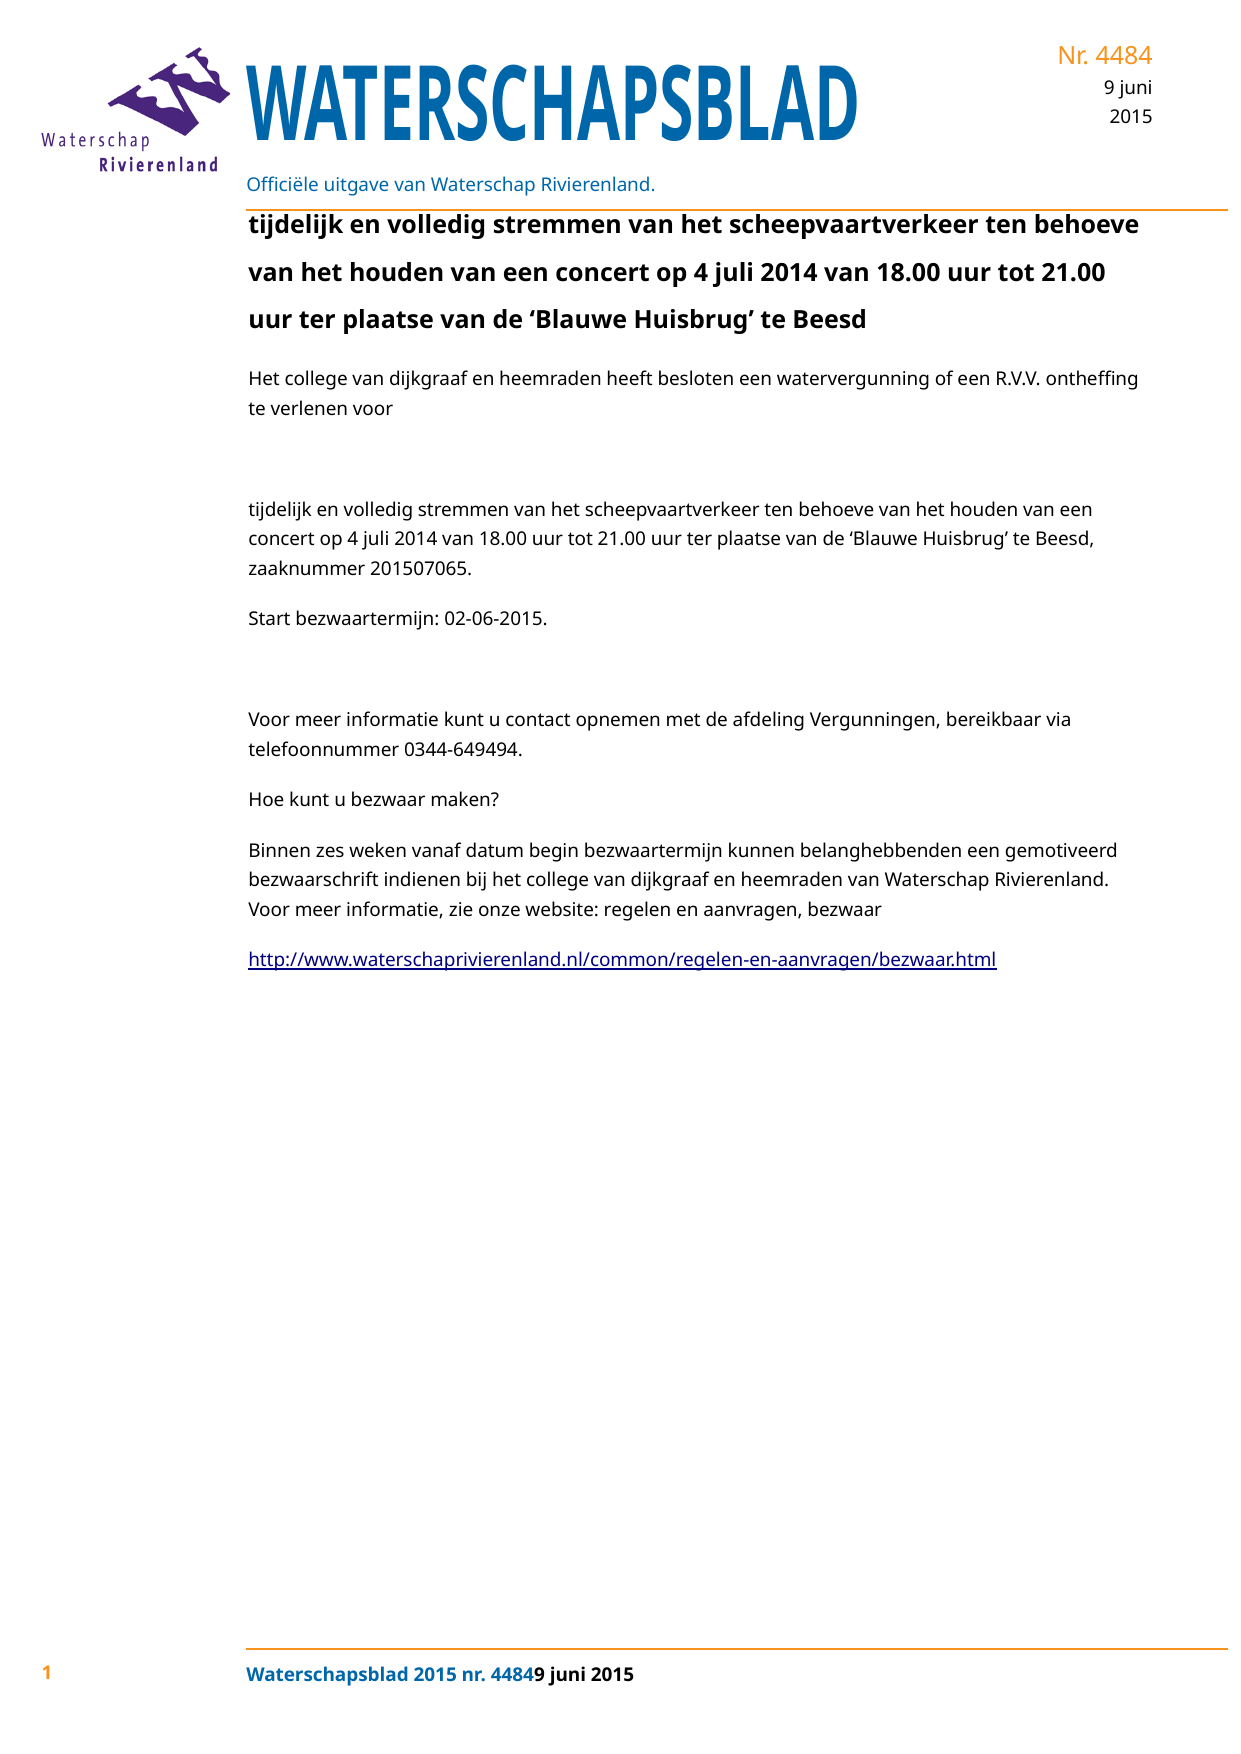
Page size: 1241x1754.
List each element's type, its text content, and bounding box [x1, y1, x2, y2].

text tijdelijk en volledig stremmen van het scheepvaartverkeer ten behoeve van het houden van een concert op 4 juli 2014 van 18.00 uur tot 21.00 uur ter plaatse van de ‘Blauwe Huisbrug’ te Beesd, zaaknummer 201507065. [248, 496, 1152, 581]
text Voor meer informatie kunt u contact opnemen met de afdeling Vergunningen, bereikbaar via telefoonnummer 0344-649494. [248, 706, 1152, 762]
text http://www.waterschaprivierenland.nl/common/regelen-en-aanvragen/bezwaar.html [248, 946, 1152, 972]
text Het college van dijkgraaf en heemraden heeft besloten een watervergunning of een R.V.V. ontheffing te verlenen voor [248, 366, 1152, 421]
text Start bezwaartermijn: 02-06-2015. [248, 606, 1152, 631]
picture [41, 47, 231, 172]
text tijdelijk en volledig stremmen van het scheepvaartverkeer ten behoeve van het houden van een concert op 4 juli 2014 van 18.00 uur tot 21.00 uur ter plaatse van de ‘Blauwe Huisbrug’ te Beesd [248, 211, 1152, 336]
text Binnen zes weken vanaf datum begin bezwaartermijn kunnen belanghebbenden een gemotiveerd bezwaarschrift indienen bij het college van dijkgraaf en heemraden van Waterschap Rivierenland. Voor meer informatie, zie onze website: regelen en aanvragen, bezwaar [248, 837, 1152, 922]
text Hoe kunt u bezwaar maken? [248, 786, 1152, 812]
